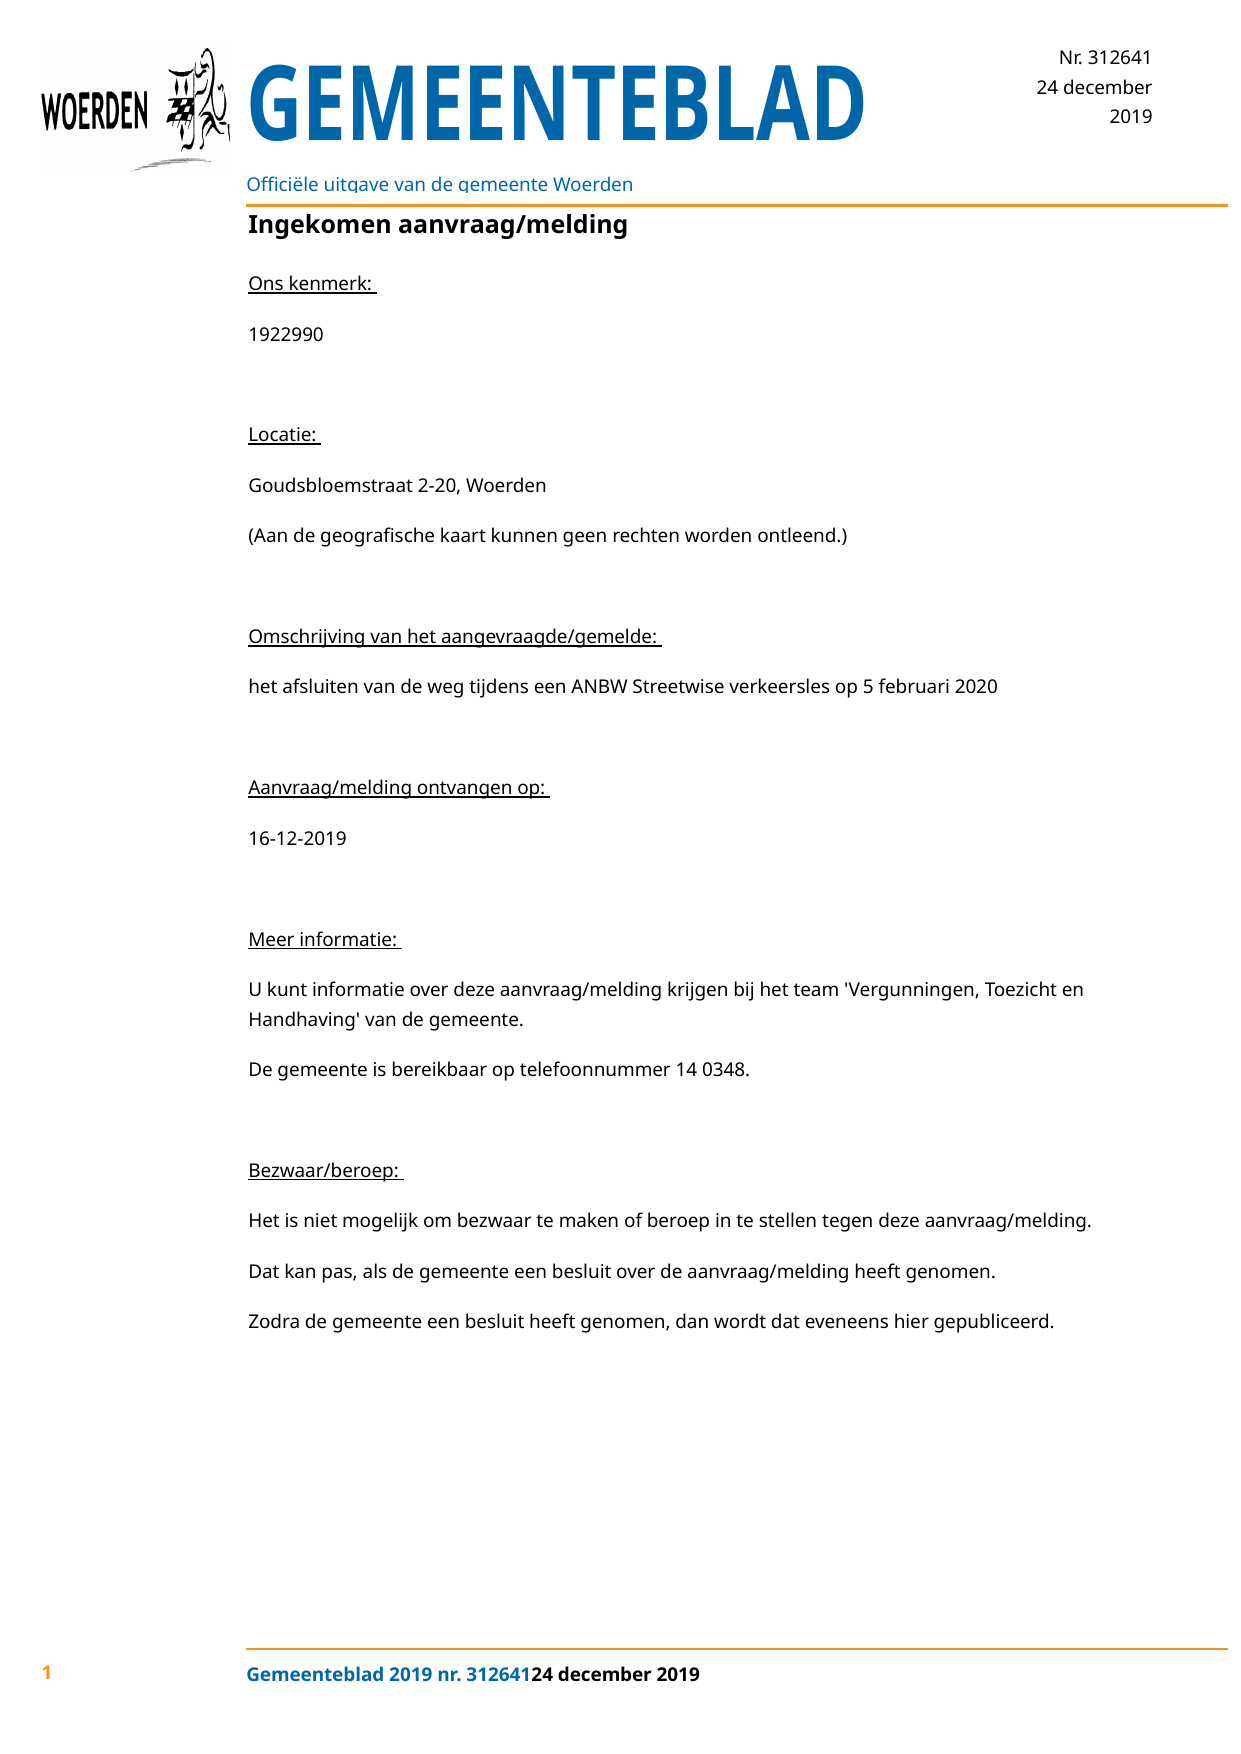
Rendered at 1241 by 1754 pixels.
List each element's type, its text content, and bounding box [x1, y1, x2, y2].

text Zodra de gemeente een besluit heeft genomen, dan wordt dat eveneens hier gepubliceerd. [248, 1308, 1152, 1334]
text Ingekomen aanvraag/melding [248, 207, 1152, 241]
picture [41, 47, 231, 172]
text Aanvraag/melding ontvangen op: [248, 774, 1152, 800]
text Ons kenmerk: [248, 270, 1152, 296]
text 1922990 [248, 321, 1152, 346]
text (Aan de geografische kaart kunnen geen rechten worden ontleend.) [248, 522, 1152, 548]
text Dat kan pas, als de gemeente een besluit over de aanvraag/melding heeft genomen. [248, 1258, 1152, 1283]
text De gemeente is bereikbaar op telefoonnummer 14 0348. [248, 1056, 1152, 1082]
text 16-12-2019 [248, 825, 1152, 851]
text Goudsbloemstraat 2-20, Woerden [248, 472, 1152, 498]
text Locatie: [248, 422, 1152, 447]
text Bezwaar/beroep: [248, 1157, 1152, 1183]
text U kunt informatie over deze aanvraag/melding krijgen bij het team 'Vergunningen, Toezicht en Handhaving' van de gemeente. [248, 976, 1152, 1031]
text Meer informatie: [248, 926, 1152, 951]
text Het is niet mogelijk om bezwaar te maken of beroep in te stellen tegen deze aanvraag/melding. [248, 1207, 1152, 1233]
text Omschrijving van het aangevraagde/gemelde: [248, 623, 1152, 649]
text het afsluiten van de weg tijdens een ANBW Streetwise verkeersles op 5 februari 2020 [248, 674, 1152, 699]
